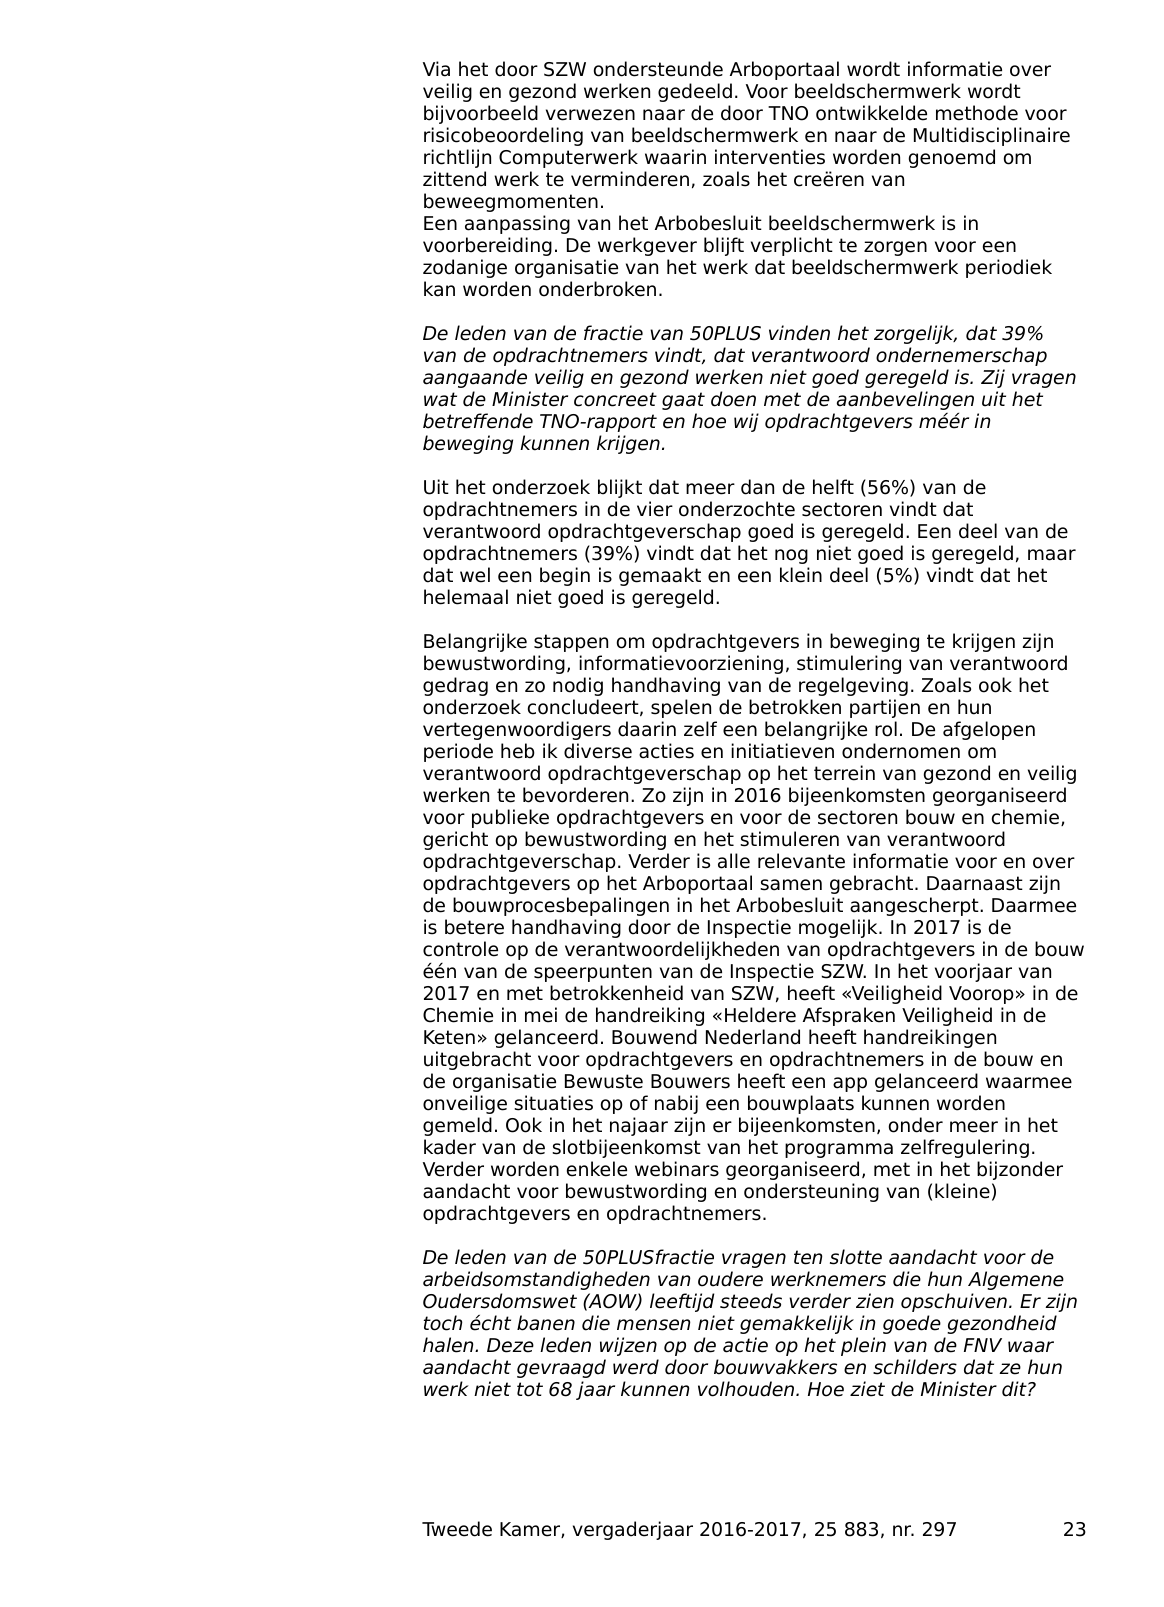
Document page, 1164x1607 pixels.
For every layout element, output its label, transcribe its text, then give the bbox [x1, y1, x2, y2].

text Belangrijke stappen om opdrachtgevers in beweging te krijgen zijn bewustwording, informatievoorziening, stimulering van verantwoord gedrag en zo nodig handhaving van de regelgeving. Zoals ook het onderzoek concludeert, spelen de betrokken partijen en hun vertegenwoordigers daarin zelf een belangrijke rol. De afgelopen periode heb ik diverse acties en initiatieven ondernomen om verantwoord opdrachtgeverschap op het terrein van gezond en veilig werken te bevorderen. Zo zijn in 2016 bijeenkomsten georganiseerd voor publieke opdrachtgevers en voor de sectoren bouw en chemie, gericht op bewustwording en het stimuleren van verantwoord opdrachtgeverschap. Verder is alle relevante informatie voor en over opdrachtgevers op het Arboportaal samen gebracht. Daarnaast zijn de bouwprocesbepalingen in het Arbobesluit aangescherpt. Daarmee is betere handhaving door de Inspectie mogelijk. In 2017 is de controle op de verantwoordelijkheden van opdrachtgevers in de bouw één van de speerpunten van de Inspectie SZW. In het voorjaar van 2017 en met betrokkenheid van SZW, heeft «Veiligheid Voorop» in de Chemie in mei de handreiking «Heldere Afspraken Veiligheid in de Keten» gelanceerd. Bouwend Nederland heeft handreikingen uitgebracht voor opdrachtgevers en opdrachtnemers in de bouw en de organisatie Bewuste Bouwers heeft een app gelanceerd waarmee onveilige situaties op of nabij een bouwplaats kunnen worden gemeld. Ook in het najaar zijn er bijeenkomsten, onder meer in het kader van de slotbijeenkomst van het programma zelfregulering. Verder worden enkele webinars georganiseerd, met in het bijzonder aandacht voor bewustwording en ondersteuning van (kleine) opdrachtgevers en opdrachtnemers. [422, 631, 1087, 1224]
text Via het door SZW ondersteunde Arboportaal wordt informatie over veilig en gezond werken gedeeld. Voor beeldschermwerk wordt bijvoorbeeld verwezen naar de door TNO ontwikkelde methode voor risicobeoordeling van beeldschermwerk en naar de Multidisciplinaire richtlijn Computerwerk waarin interventies worden genoemd om zittend werk te verminderen, zoals het creëren van beweegmomenten. [422, 59, 1087, 213]
text Uit het onderzoek blijkt dat meer dan de helft (56%) van de opdrachtnemers in de vier onderzochte sectoren vindt dat verantwoord opdrachtgeverschap goed is geregeld. Een deel van de opdrachtnemers (39%) vindt dat het nog niet goed is geregeld, maar dat wel een begin is gemaakt en een klein deel (5%) vindt dat het helemaal niet goed is geregeld. [422, 477, 1087, 609]
text De leden van de fractie van 50PLUS vinden het zorgelijk, dat 39% van de opdrachtnemers vindt, dat verantwoord ondernemerschap aangaande veilig en gezond werken niet goed geregeld is. Zij vragen wat de Minister concreet gaat doen met de aanbevelingen uit het betreffende TNO-rapport en hoe wij opdrachtgevers méér in beweging kunnen krijgen. [422, 323, 1087, 455]
text Een aanpassing van het Arbobesluit beeldschermwerk is in voorbereiding. De werkgever blijft verplicht te zorgen voor een zodanige organisatie van het werk dat beeldschermwerk periodiek kan worden onderbroken. [422, 213, 1087, 301]
text De leden van de 50PLUSfractie vragen ten slotte aandacht voor de arbeidsomstandigheden van oudere werknemers die hun Algemene Oudersdomswet (AOW) leeftijd steeds verder zien opschuiven. Er zijn toch écht banen die mensen niet gemakkelijk in goede gezondheid halen. Deze leden wijzen op de actie op het plein van de FNV waar aandacht gevraagd werd door bouwvakkers en schilders dat ze hun werk niet tot 68 jaar kunnen volhouden. Hoe ziet de Minister dit? [422, 1247, 1087, 1401]
